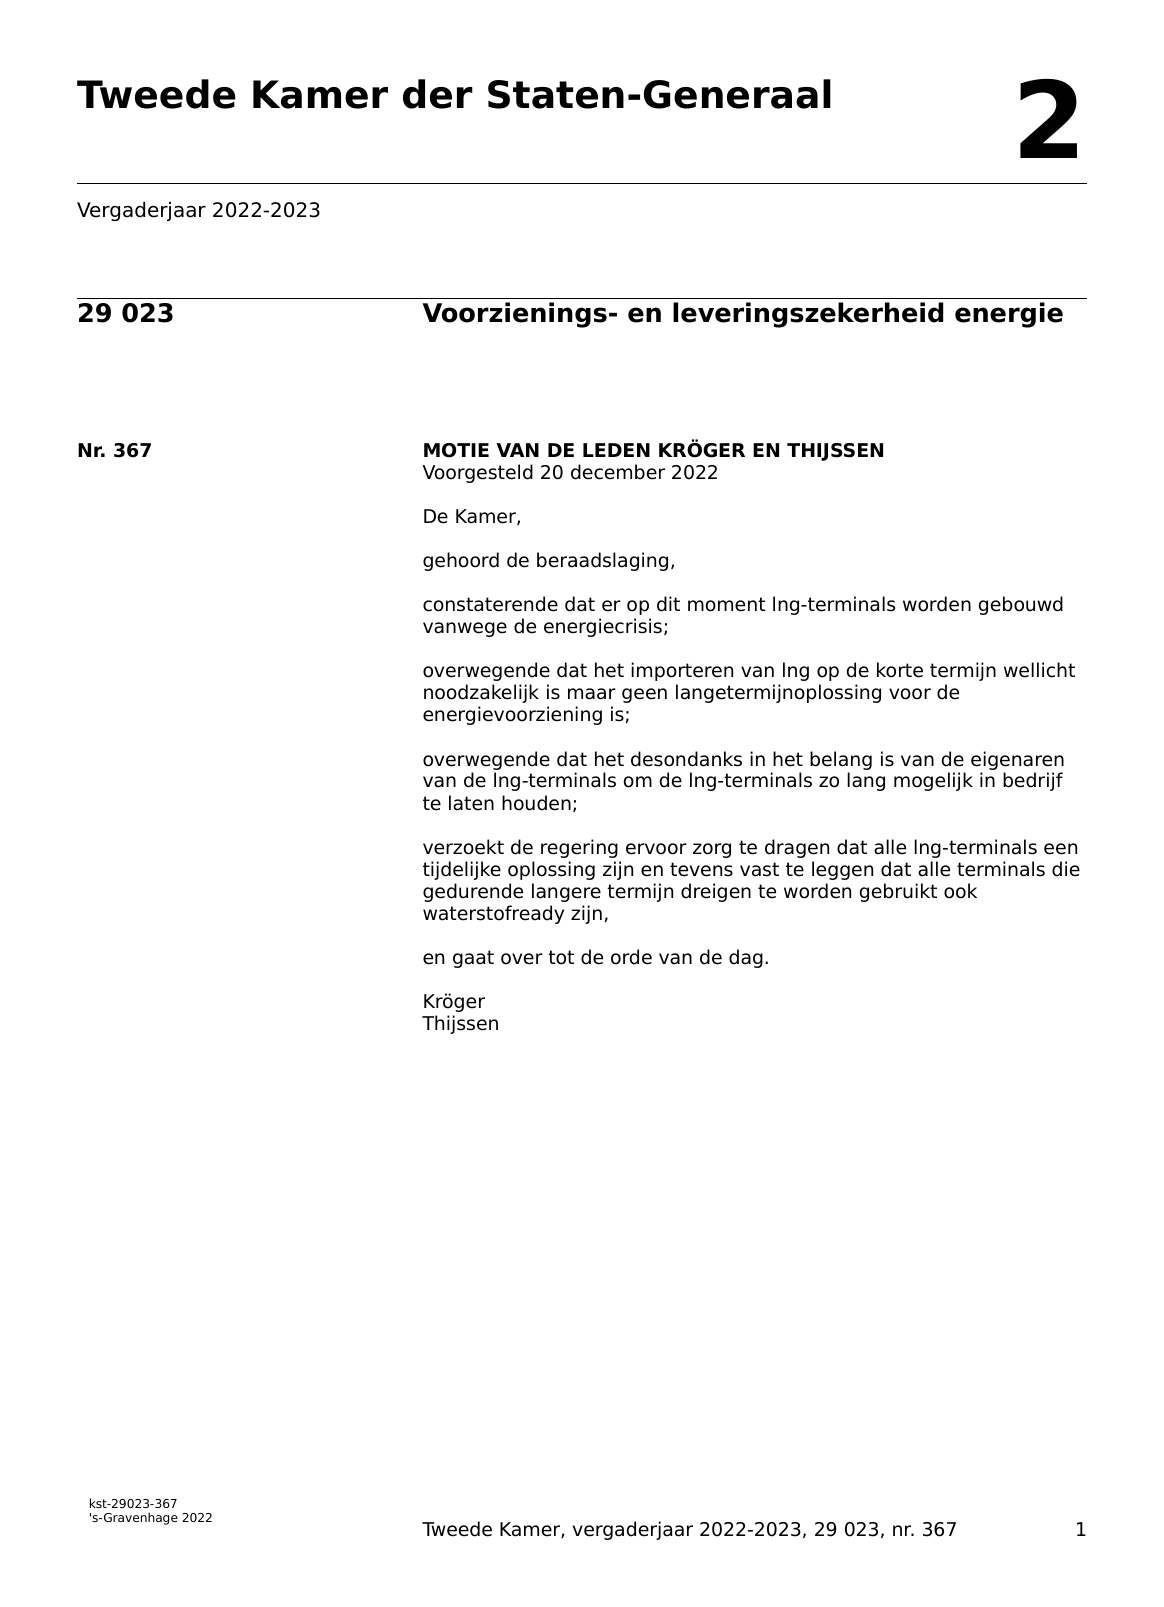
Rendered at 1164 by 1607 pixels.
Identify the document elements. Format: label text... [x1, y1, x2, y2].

text overwegende dat het desondanks in het belang is van de eigenaren van de lng-terminals om de lng-terminals zo lang mogelijk in bedrijf te laten houden; [422, 748, 1087, 814]
text constaterende dat er op dit moment lng-terminals worden gebouwd vanwege de energiecrisis; [422, 594, 1087, 638]
table_header 2 [886, 59, 1087, 183]
table_header Tweede Kamer der Staten-Generaal [77, 59, 886, 183]
table_cell Vergaderjaar 2022-2023 [77, 184, 1087, 298]
text kst-29023-367 [88, 1497, 323, 1511]
text overwegende dat het importeren van lng op de korte termijn wellicht noodzakelijk is maar geen langetermijnoplossing voor de energievoorziening is; [422, 660, 1087, 726]
subtitle Nr. 367 MOTIE VAN DE LEDEN KRÖGER EN THIJSSEN [77, 440, 1087, 462]
text De Kamer, [422, 506, 1087, 528]
subtitle 29 023 Voorzienings- en leveringszekerheid energie [77, 299, 1087, 329]
text 's-Gravenhage 2022 [88, 1511, 323, 1525]
text verzoekt de regering ervoor zorg te dragen dat alle lng-terminals een tijdelijke oplossing zijn en tevens vast te leggen dat alle terminals die gedurende langere termijn dreigen te worden gebruikt ook waterstofready zijn, [422, 837, 1087, 924]
text Thijssen [422, 1013, 1087, 1035]
text Kröger [422, 991, 1087, 1013]
text en gaat over tot de orde van de dag. [422, 947, 1087, 969]
text Voorgesteld 20 december 2022 [422, 462, 1087, 484]
text gehoord de beraadslaging, [422, 550, 1087, 572]
